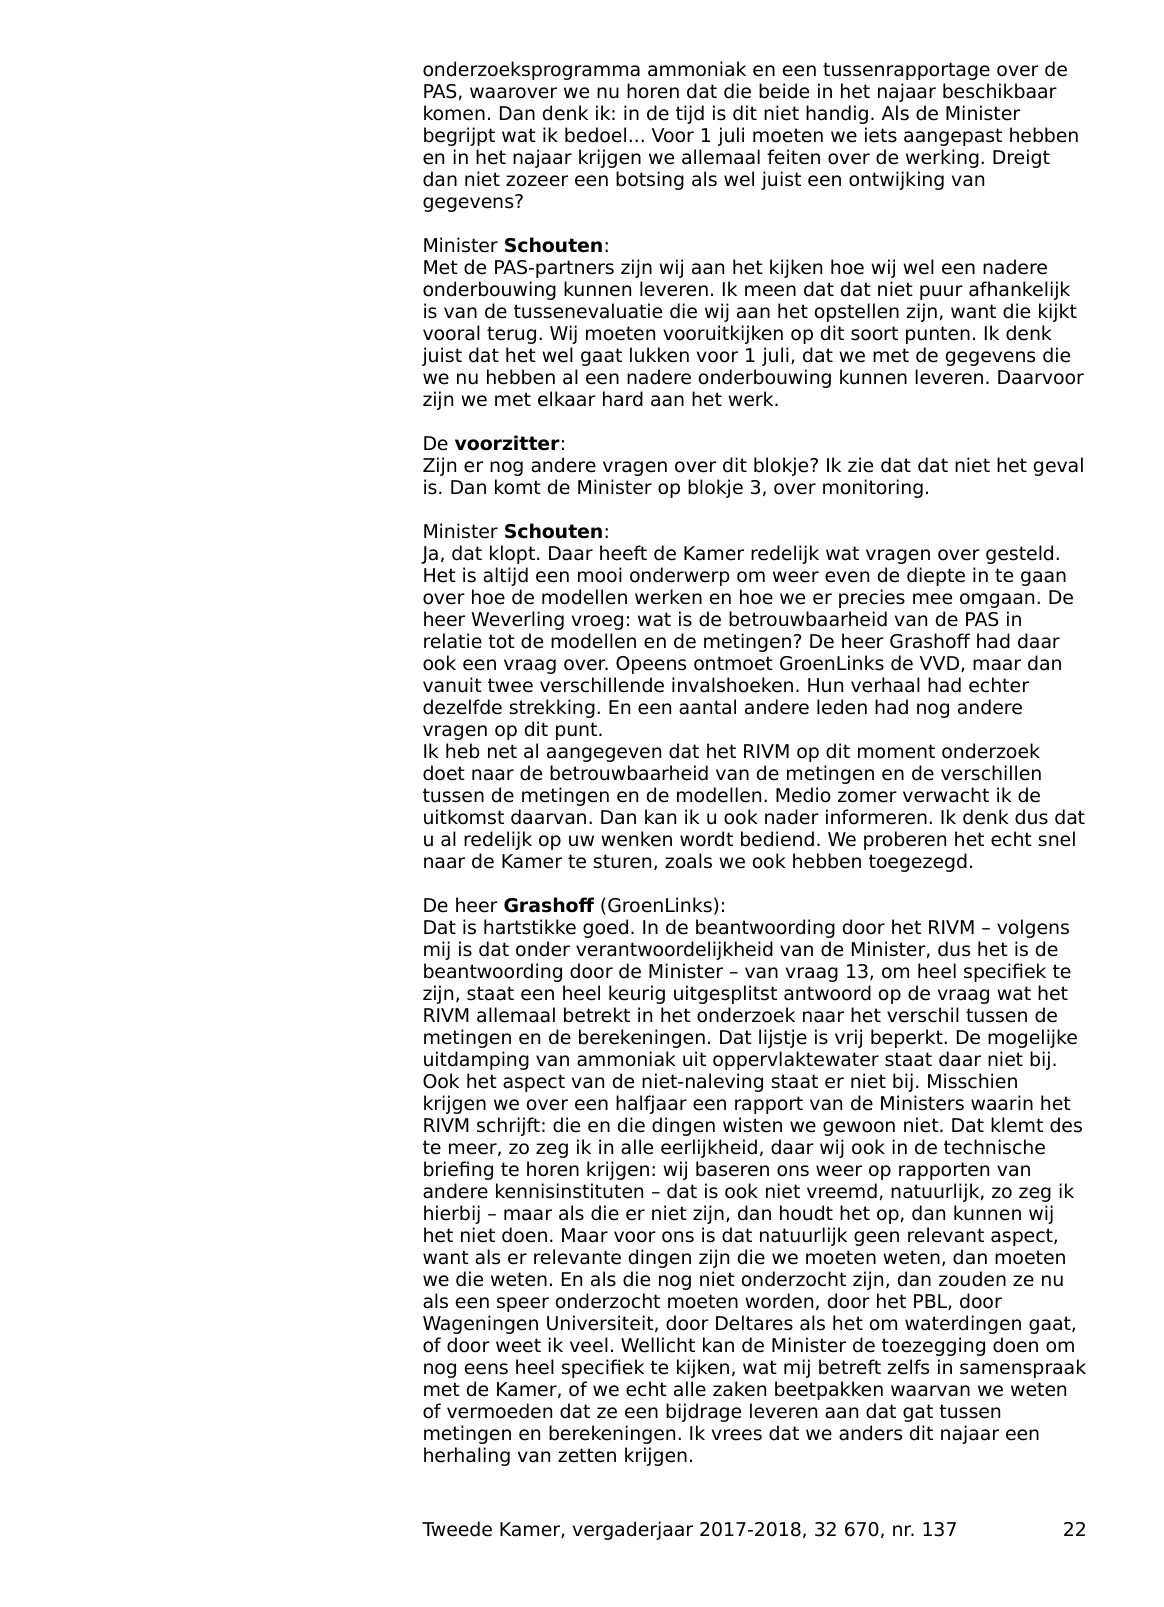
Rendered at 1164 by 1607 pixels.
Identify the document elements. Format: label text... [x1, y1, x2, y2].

text onderzoeksprogramma ammoniak en een tussenrapportage over de PAS, waarover we nu horen dat die beide in het najaar beschikbaar komen. Dan denk ik: in de tijd is dit niet handig. Als de Minister begrijpt wat ik bedoel... Voor 1 juli moeten we iets aangepast hebben en in het najaar krijgen we allemaal feiten over de werking. Dreigt dan niet zozeer een botsing als wel juist een ontwijking van gegevens? [422, 59, 1087, 213]
text De voorzitter: [422, 433, 1087, 455]
text Minister Schouten: [422, 521, 1087, 543]
text De heer Grashoff (GroenLinks): [422, 895, 1087, 917]
text Dat is hartstikke goed. In de beantwoording door het RIVM – volgens mij is dat onder verantwoordelijkheid van de Minister, dus het is de beantwoording door de Minister – van vraag 13, om heel specifiek te zijn, staat een heel keurig uitgesplitst antwoord op de vraag wat het RIVM allemaal betrekt in het onderzoek naar het verschil tussen de metingen en de berekeningen. Dat lijstje is vrij beperkt. De mogelijke uitdamping van ammoniak uit oppervlaktewater staat daar niet bij. Ook het aspect van de niet-naleving staat er niet bij. Misschien krijgen we over een halfjaar een rapport van de Ministers waarin het RIVM schrijft: die en die dingen wisten we gewoon niet. Dat klemt des te meer, zo zeg ik in alle eerlijkheid, daar wij ook in de technische briefing te horen krijgen: wij baseren ons weer op rapporten van andere kennisinstituten – dat is ook niet vreemd, natuurlijk, zo zeg ik hierbij – maar als die er niet zijn, dan houdt het op, dan kunnen wij het niet doen. Maar voor ons is dat natuurlijk geen relevant aspect, want als er relevante dingen zijn die we moeten weten, dan moeten we die weten. En als die nog niet onderzocht zijn, dan zouden ze nu als een speer onderzocht moeten worden, door het PBL, door Wageningen Universiteit, door Deltares als het om waterdingen gaat, of door weet ik veel. Wellicht kan de Minister de toezegging doen om nog eens heel specifiek te kijken, wat mij betreft zelfs in samenspraak met de Kamer, of we echt alle zaken beetpakken waarvan we weten of vermoeden dat ze een bijdrage leveren aan dat gat tussen metingen en berekeningen. Ik vrees dat we anders dit najaar een herhaling van zetten krijgen. [422, 917, 1087, 1467]
text Ik heb net al aangegeven dat het RIVM op dit moment onderzoek doet naar de betrouwbaarheid van de metingen en de verschillen tussen de metingen en de modellen. Medio zomer verwacht ik de uitkomst daarvan. Dan kan ik u ook nader informeren. Ik denk dus dat u al redelijk op uw wenken wordt bediend. We proberen het echt snel naar de Kamer te sturen, zoals we ook hebben toegezegd. [422, 741, 1087, 873]
text Ja, dat klopt. Daar heeft de Kamer redelijk wat vragen over gesteld. Het is altijd een mooi onderwerp om weer even de diepte in te gaan over hoe de modellen werken en hoe we er precies mee omgaan. De heer Weverling vroeg: wat is de betrouwbaarheid van de PAS in relatie tot de modellen en de metingen? De heer Grashoff had daar ook een vraag over. Opeens ontmoet GroenLinks de VVD, maar dan vanuit twee verschillende invalshoeken. Hun verhaal had echter dezelfde strekking. En een aantal andere leden had nog andere vragen op dit punt. [422, 543, 1087, 741]
text Met de PAS-partners zijn wij aan het kijken hoe wij wel een nadere onderbouwing kunnen leveren. Ik meen dat dat niet puur afhankelijk is van de tussenevaluatie die wij aan het opstellen zijn, want die kijkt vooral terug. Wij moeten vooruitkijken op dit soort punten. Ik denk juist dat het wel gaat lukken voor 1 juli, dat we met de gegevens die we nu hebben al een nadere onderbouwing kunnen leveren. Daarvoor zijn we met elkaar hard aan het werk. [422, 257, 1087, 411]
text Zijn er nog andere vragen over dit blokje? Ik zie dat dat niet het geval is. Dan komt de Minister op blokje 3, over monitoring. [422, 455, 1087, 499]
text Minister Schouten: [422, 235, 1087, 257]
